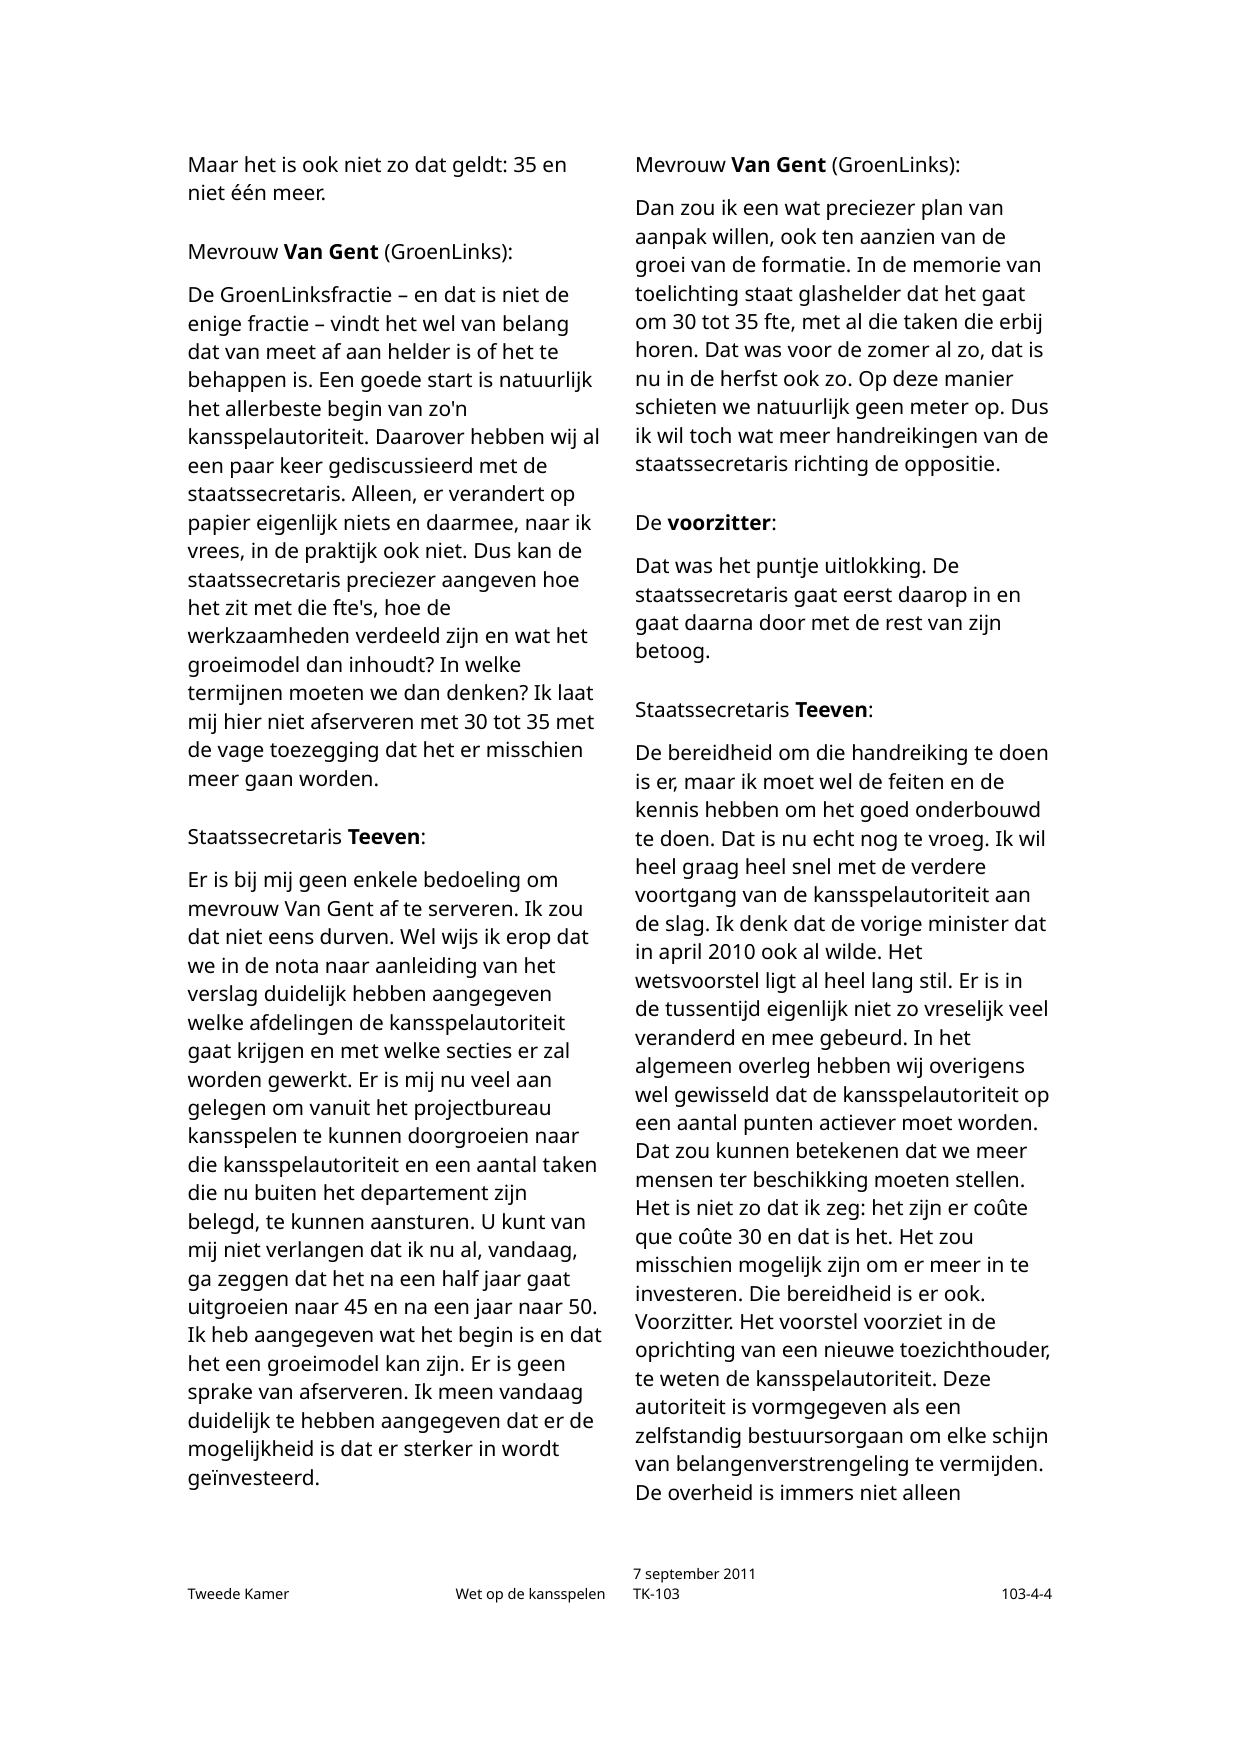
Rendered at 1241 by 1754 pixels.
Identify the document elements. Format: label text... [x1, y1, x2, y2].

text Dat was het puntje uitlokking. De staatssecretaris gaat eerst daarop in en gaat daarna door met de rest van zijn betoog. [635, 551, 1053, 665]
text Staatssecretaris Teeven: [635, 695, 1053, 723]
text Staatssecretaris Teeven: [187, 822, 605, 851]
text De GroenLinksfractie – en dat is niet de enige fractie – vindt het wel van belang dat van meet af aan helder is of het te behappen is. Een goede start is natuurlijk het allerbeste begin van zo'n kansspelautoriteit. Daarover hebben wij al een paar keer gediscussieerd met de staatssecretaris. Alleen, er verandert op papier eigenlijk niets en daarmee, naar ik vrees, in de praktijk ook niet. Dus kan de staatssecretaris preciezer aangeven hoe het zit met die fte's, hoe de werkzaamheden verdeeld zijn en wat het groeimodel dan inhoudt? In welke termijnen moeten we dan denken? Ik laat mij hier niet afserveren met 30 tot 35 met de vage toezegging dat het er misschien meer gaan worden. [187, 280, 605, 792]
text Mevrouw Van Gent (GroenLinks): [635, 150, 1053, 178]
text De bereidheid om die handreiking te doen is er, maar ik moet wel de feiten en de kennis hebben om het goed onderbouwd te doen. Dat is nu echt nog te vroeg. Ik wil heel graag heel snel met de verdere voortgang van de kansspelautoriteit aan de slag. Ik denk dat de vorige minister dat in april 2010 ook al wilde. Het wetsvoorstel ligt al heel lang stil. Er is in de tussentijd eigenlijk niet zo vreselijk veel veranderd en mee gebeurd. In het algemeen overleg hebben wij overigens wel gewisseld dat de kansspelautoriteit op een aantal punten actiever moet worden. Dat zou kunnen betekenen dat we meer mensen ter beschikking moeten stellen. Het is niet zo dat ik zeg: het zijn er coûte que coûte 30 en dat is het. Het zou misschien mogelijk zijn om er meer in te investeren. Die bereidheid is er ook. [635, 738, 1053, 1307]
text De voorzitter: [635, 508, 1053, 536]
text Dan zou ik een wat preciezer plan van aanpak willen, ook ten aanzien van de groei van de formatie. In de memorie van toelichting staat glashelder dat het gaat om 30 tot 35 fte, met al die taken die erbij horen. Dat was voor de zomer al zo, dat is nu in de herfst ook zo. Op deze manier schieten we natuurlijk geen meter op. Dus ik wil toch wat meer handreikingen van de staatssecretaris richting de oppositie. [635, 193, 1053, 478]
text Mevrouw Van Gent (GroenLinks): [187, 237, 605, 265]
text Er is bij mij geen enkele bedoeling om mevrouw Van Gent af te serveren. Ik zou dat niet eens durven. Wel wijs ik erop dat we in de nota naar aanleiding van het verslag duidelijk hebben aangegeven welke afdelingen de kansspelautoriteit gaat krijgen en met welke secties er zal worden gewerkt. Er is mij nu veel aan gelegen om vanuit het projectbureau kansspelen te kunnen doorgroeien naar die kansspelautoriteit en een aantal taken die nu buiten het departement zijn belegd, te kunnen aansturen. U kunt van mij niet verlangen dat ik nu al, vandaag, ga zeggen dat het na een half jaar gaat uitgroeien naar 45 en na een jaar naar 50. Ik heb aangegeven wat het begin is en dat het een groeimodel kan zijn. Er is geen sprake van afserveren. Ik meen vandaag duidelijk te hebben aangegeven dat er de mogelijkheid is dat er sterker in wordt geïnvesteerd. [187, 866, 605, 1491]
text Voorzitter. Het voorstel voorziet in de oprichting van een nieuwe toezichthouder, te weten de kansspelautoriteit. Deze autoriteit is vormgegeven als een zelfstandig bestuursorgaan om elke schijn van belangenverstrengeling te vermijden. De overheid is immers niet alleen [635, 1307, 1053, 1506]
text Maar het is ook niet zo dat geldt: 35 en niet één meer. [187, 150, 605, 207]
